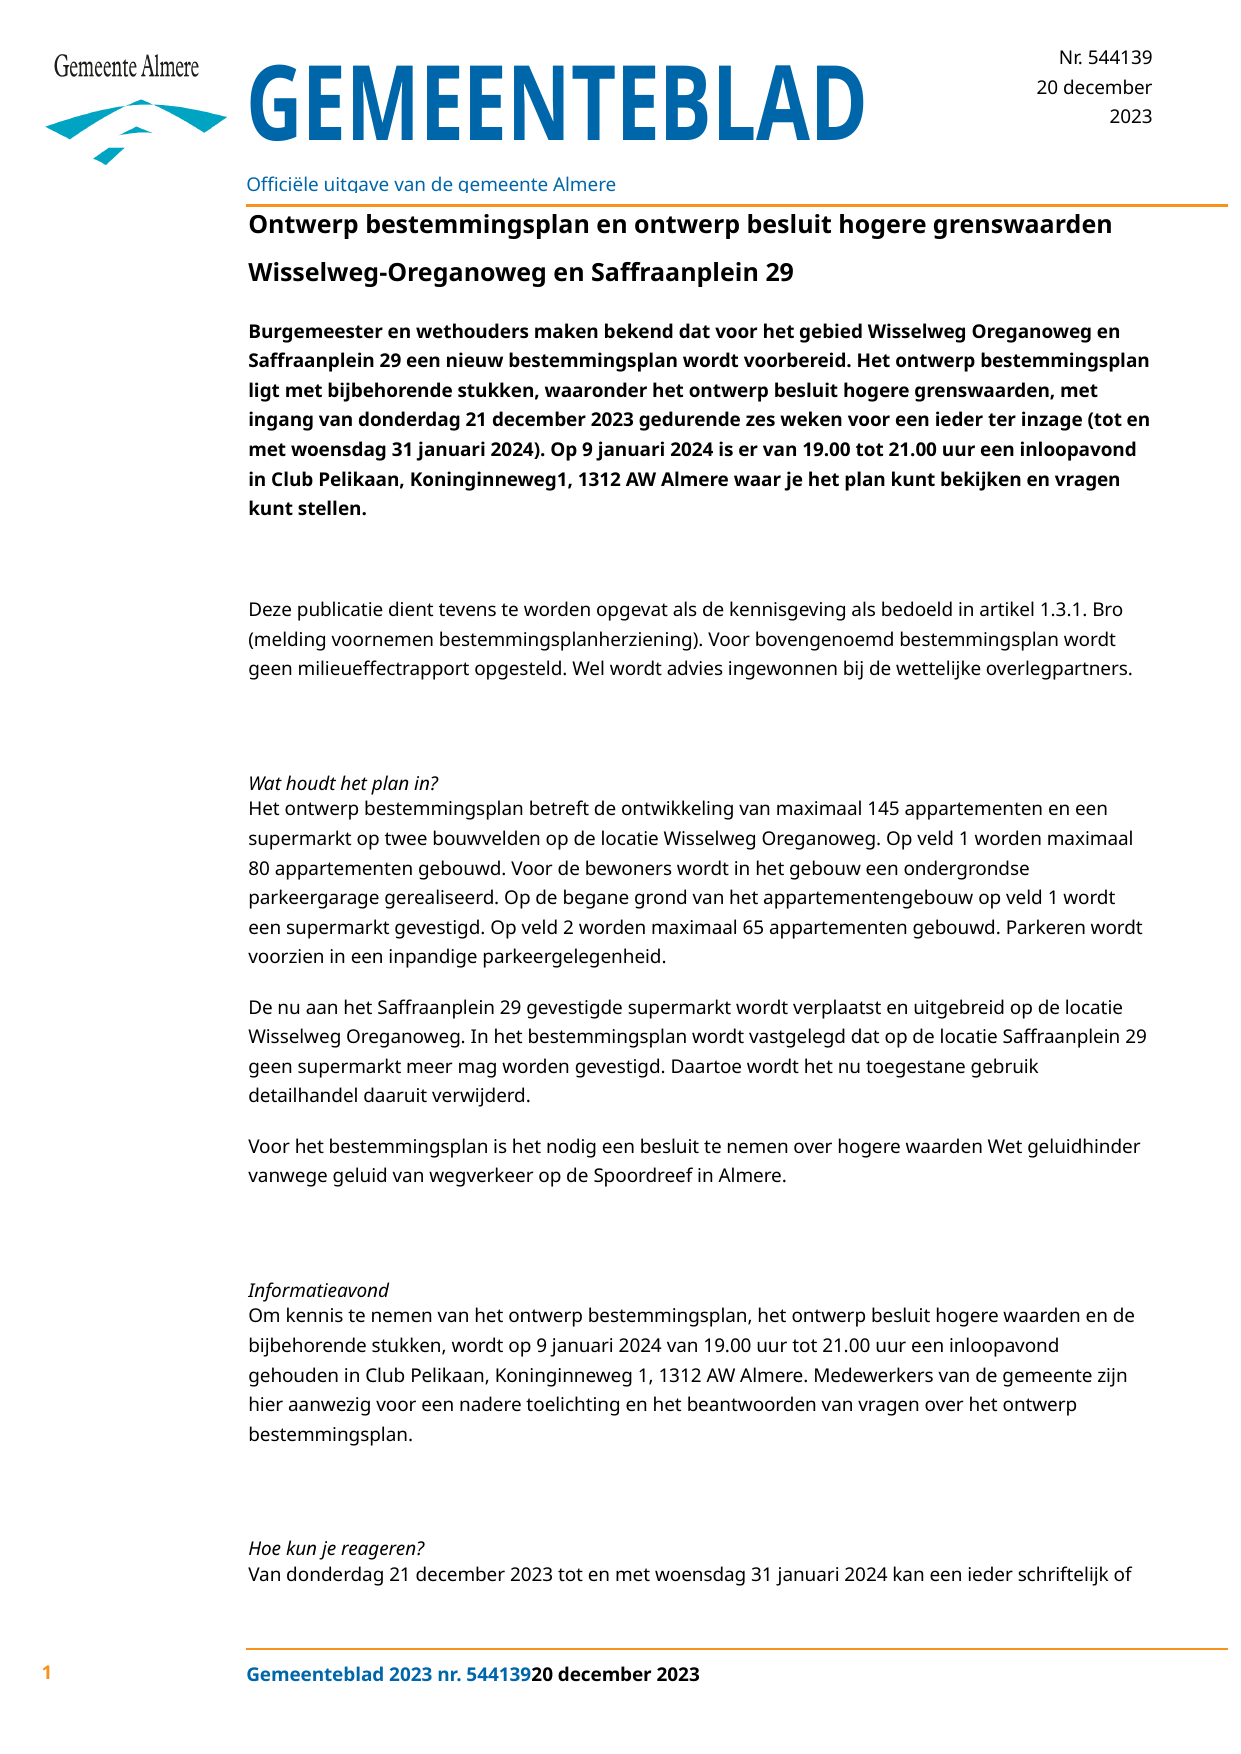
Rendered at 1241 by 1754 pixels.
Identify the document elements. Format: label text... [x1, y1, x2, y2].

text Het ontwerp bestemmingsplan betreft de ontwikkeling van maximaal 145 appartementen en een supermarkt op twee bouwvelden op de locatie Wisselweg Oreganoweg. Op veld 1 worden maximaal 80 appartementen gebouwd. Voor de bewoners wordt in het gebouw een ondergrondse parkeergarage gerealiseerd. Op de begane grond van het appartementengebouw op veld 1 wordt een supermarkt gevestigd. Op veld 2 worden maximaal 65 appartementen gebouwd. Parkeren wordt voorzien in een inpandige parkeergelegenheid. [248, 796, 1152, 969]
text Van donderdag 21 december 2023 tot en met woensdag 31 januari 2024 kan een ieder schriftelijk of [248, 1561, 1152, 1587]
picture [41, 47, 231, 172]
text Voor het bestemmingsplan is het nodig een besluit te nemen over hogere waarden Wet geluidhinder vanwege geluid van wegverkeer op de Spoordreef in Almere. [248, 1133, 1152, 1188]
text Om kennis te nemen van het ontwerp bestemmingsplan, het ontwerp besluit hogere waarden en de bijbehorende stukken, wordt op 9 januari 2024 van 19.00 uur tot 21.00 uur een inloopavond gehouden in Club Pelikaan, Koninginneweg 1, 1312 AW Almere. Medewerkers van de gemeente zijn hier aanwezig voor een nadere toelichting en het beantwoorden van vragen over het ontwerp bestemmingsplan. [248, 1303, 1152, 1447]
text Hoe kun je reageren? [248, 1535, 1152, 1561]
text De nu aan het Saffraanplein 29 gevestigde supermarkt wordt verplaatst en uitgebreid op de locatie Wisselweg Oreganoweg. In het bestemmingsplan wordt vastgelegd dat op de locatie Saffraanplein 29 geen supermarkt meer mag worden gevestigd. Daartoe wordt het nu toegestane gebruik detailhandel daaruit verwijderd. [248, 994, 1152, 1108]
text Burgemeester en wethouders maken bekend dat voor het gebied Wisselweg Oreganoweg en Saffraanplein 29 een nieuw bestemmingsplan wordt voorbereid. Het ontwerp bestemmingsplan ligt met bijbehorende stukken, waaronder het ontwerp besluit hogere grenswaarden, met ingang van donderdag 21 december 2023 gedurende zes weken voor een ieder ter inzage (tot en met woensdag 31 januari 2024). Op 9 januari 2024 is er van 19.00 tot 21.00 uur een inloopavond in Club Pelikaan, Koninginneweg1, 1312 AW Almere waar je het plan kunt bekijken en vragen kunt stellen. [248, 318, 1152, 521]
text Ontwerp bestemmingsplan en ontwerp besluit hogere grenswaarden Wisselweg-Oreganoweg en Saffraanplein 29 [248, 207, 1152, 288]
text Wat houdt het plan in? [248, 770, 1152, 796]
text Informatieavond [248, 1277, 1152, 1303]
text Deze publicatie dient tevens te worden opgevat als de kennisgeving als bedoeld in artikel 1.3.1. Bro (melding voornemen bestemmingsplanherziening). Voor bovengenoemd bestemmingsplan wordt geen milieueffectrapport opgesteld. Wel wordt advies ingewonnen bij de wettelijke overlegpartners. [248, 596, 1152, 681]
